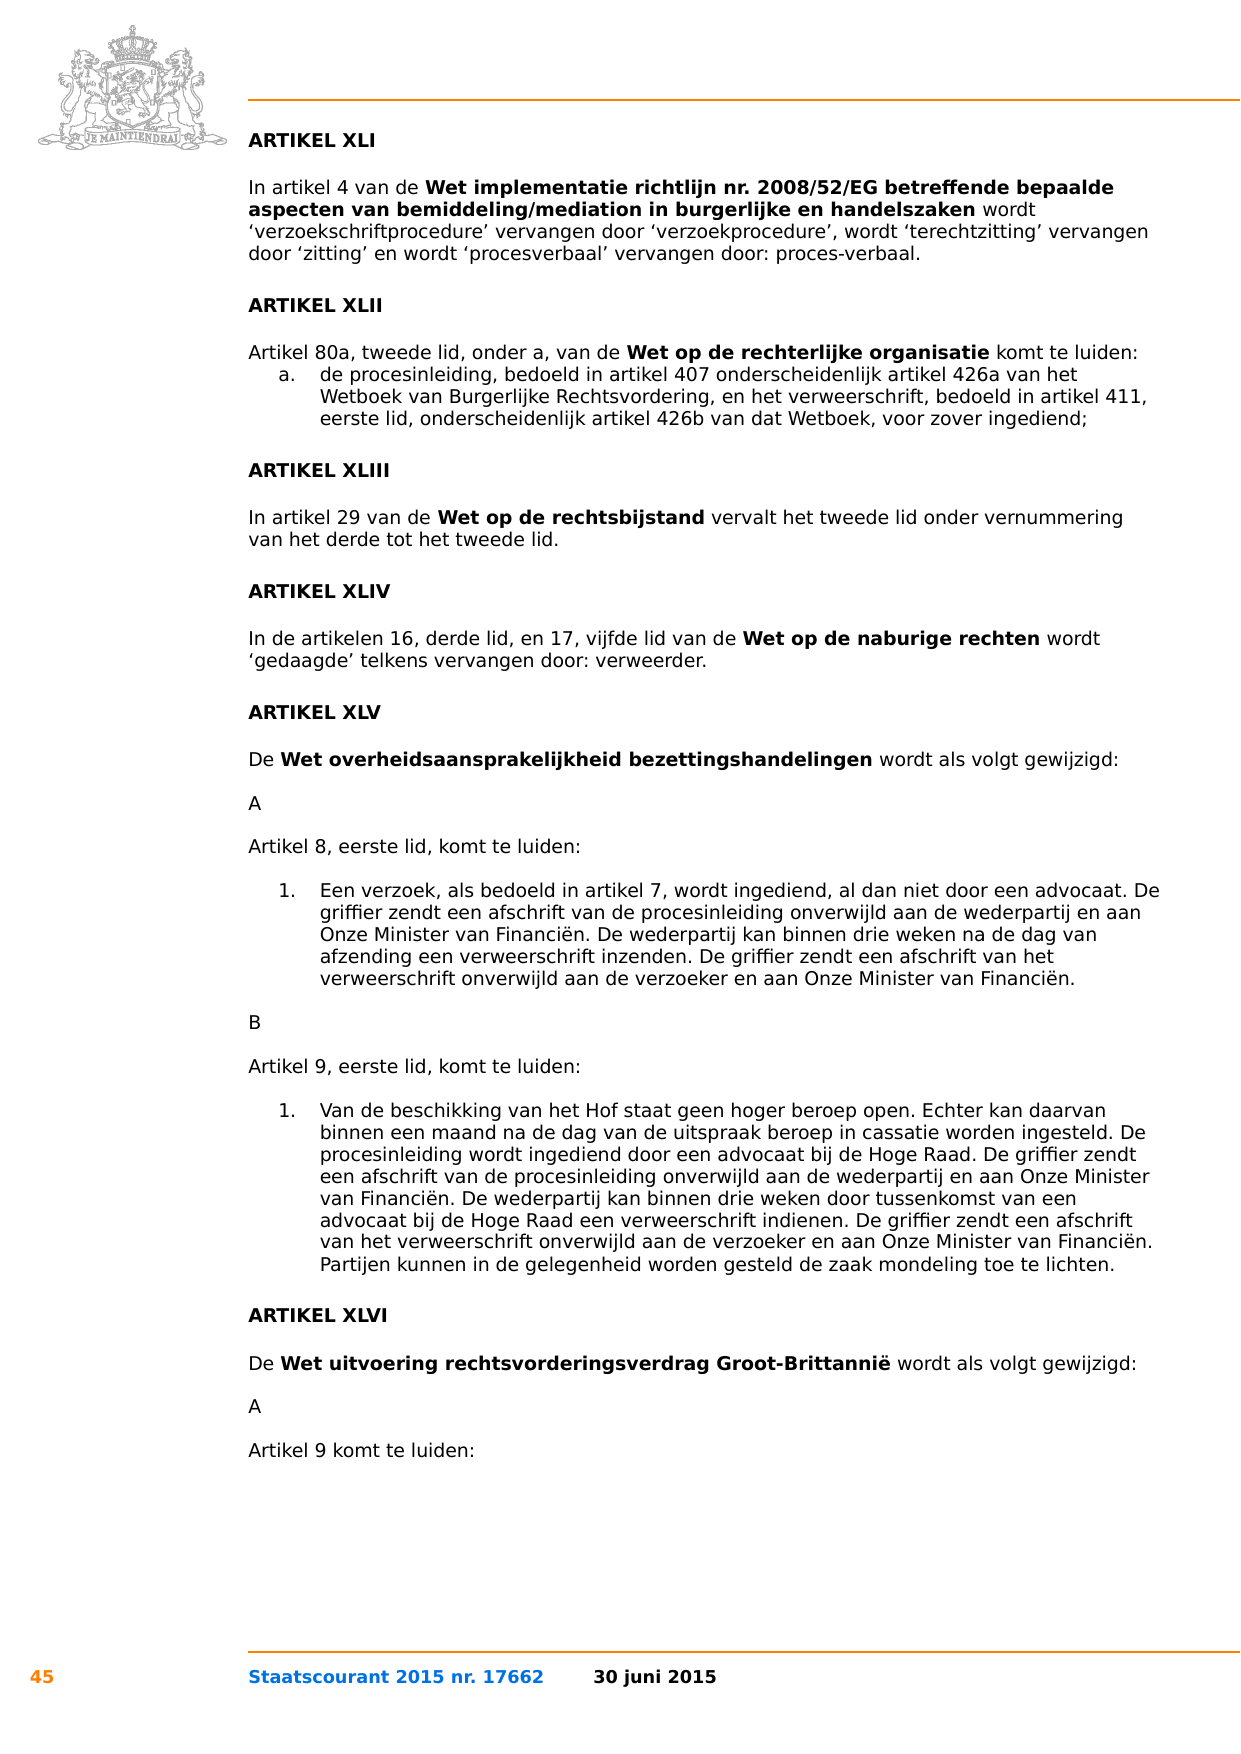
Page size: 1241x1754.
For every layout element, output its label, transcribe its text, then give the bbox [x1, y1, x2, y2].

subtitle ARTIKEL XLI [248, 130, 1163, 152]
text De Wet uitvoering rechtsvorderingsverdrag Groot-Brittannië wordt als volgt gewijzigd: [248, 1352, 1163, 1374]
text A [248, 792, 1163, 814]
subtitle ARTIKEL XLII [248, 295, 1163, 317]
text Artikel 80a, tweede lid, onder a, van de Wet op de rechterlijke organisatie komt te luiden: [248, 342, 1163, 364]
text Artikel 8, eerste lid, komt te luiden: [248, 836, 1163, 858]
text B [248, 1012, 1163, 1034]
text In de artikelen 16, derde lid, en 17, vijfde lid van de Wet op de naburige rechten wordt ‘gedaagde’ telkens vervangen door: verweerder. [248, 628, 1163, 672]
picture [38, 25, 227, 150]
subtitle ARTIKEL XLIII [248, 460, 1163, 482]
subtitle ARTIKEL XLVI [248, 1305, 1163, 1327]
text a. de procesinleiding, bedoeld in artikel 407 onderscheidenlijk artikel 426a van het Wetboek van Burgerlijke Rechtsvordering, en het verweerschrift, bedoeld in artikel 411, eerste lid, onderscheidenlijk artikel 426b van dat Wetboek, voor zover ingediend; [278, 364, 1163, 430]
text 1. Een verzoek, als bedoeld in artikel 7, wordt ingediend, al dan niet door een advocaat. De griffier zendt een afschrift van de procesinleiding onverwijld aan de wederpartij en aan Onze Minister van Financiën. De wederpartij kan binnen drie weken na de dag van afzending een verweerschrift inzenden. De griffier zendt een afschrift van het verweerschrift onverwijld aan de verzoeker en aan Onze Minister van Financiën. [278, 880, 1163, 990]
text In artikel 29 van de Wet op de rechtsbijstand vervalt het tweede lid onder vernummering van het derde tot het tweede lid. [248, 507, 1163, 551]
subtitle ARTIKEL XLIV [248, 581, 1163, 603]
text In artikel 4 van de Wet implementatie richtlijn nr. 2008/52/EG betreffende bepaalde aspecten van bemiddeling/mediation in burgerlijke en handelszaken wordt ‘verzoekschriftprocedure’ vervangen door ‘verzoekprocedure’, wordt ‘terechtzitting’ vervangen door ‘zitting’ en wordt ‘procesverbaal’ vervangen door: proces-verbaal. [248, 177, 1163, 265]
text Artikel 9 komt te luiden: [248, 1440, 1163, 1462]
text A [248, 1396, 1163, 1418]
text Artikel 9, eerste lid, komt te luiden: [248, 1056, 1163, 1078]
text De Wet overheidsaansprakelijkheid bezettingshandelingen wordt als volgt gewijzigd: [248, 748, 1163, 771]
text 1. Van de beschikking van het Hof staat geen hoger beroep open. Echter kan daarvan binnen een maand na de dag van de uitspraak beroep in cassatie worden ingesteld. De procesinleiding wordt ingediend door een advocaat bij de Hoge Raad. De griffier zendt een afschrift van de procesinleiding onverwijld aan de wederpartij en aan Onze Minister van Financiën. De wederpartij kan binnen drie weken door tussenkomst van een advocaat bij de Hoge Raad een verweerschrift indienen. De griffier zendt een afschrift van het verweerschrift onverwijld aan de verzoeker en aan Onze Minister van Financiën. Partijen kunnen in de gelegenheid worden gesteld de zaak mondeling toe te lichten. [278, 1099, 1163, 1275]
subtitle ARTIKEL XLV [248, 702, 1163, 723]
